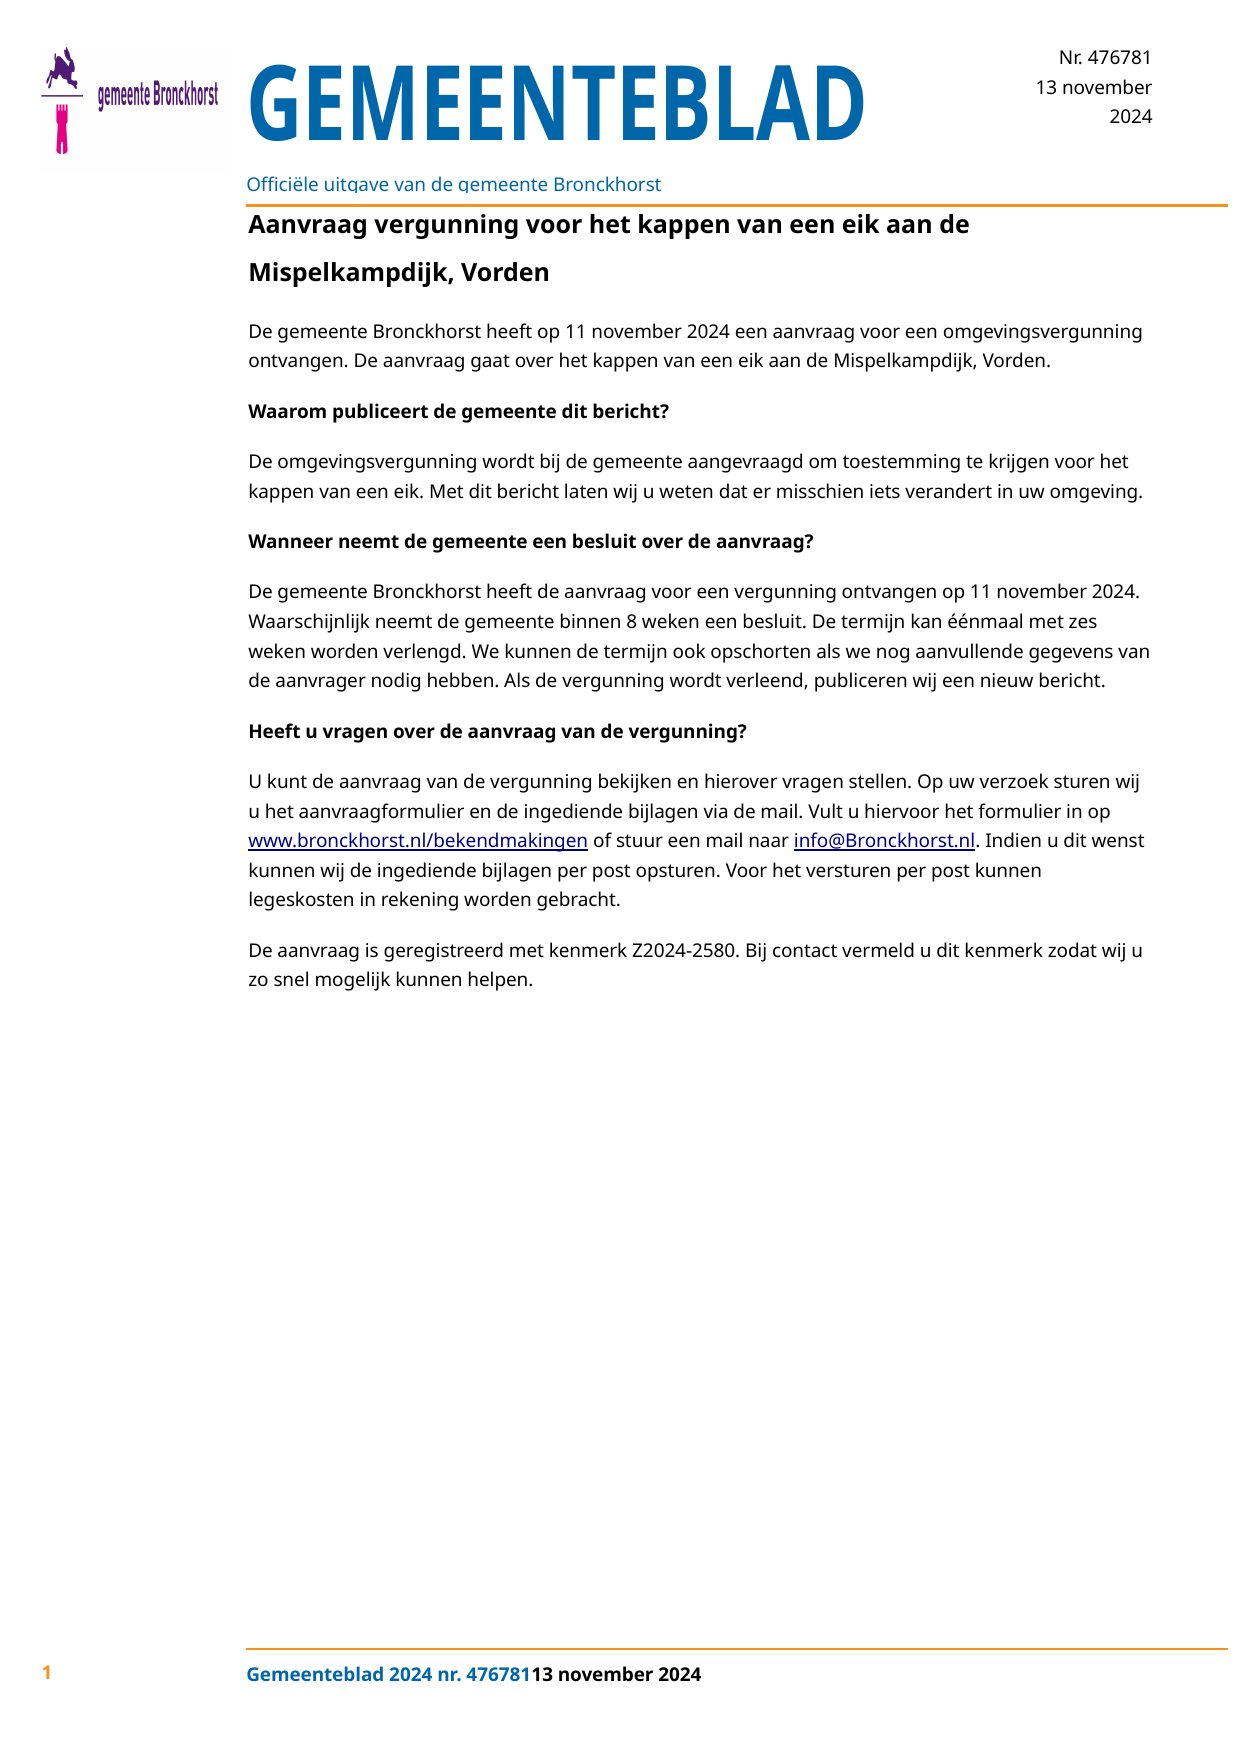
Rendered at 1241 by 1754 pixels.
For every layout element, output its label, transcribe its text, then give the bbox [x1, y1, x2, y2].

text De gemeente Bronckhorst heeft op 11 november 2024 een aanvraag voor een omgevingsvergunning ontvangen. De aanvraag gaat over het kappen van een eik aan de Mispelkampdijk, Vorden. [248, 318, 1152, 373]
text De omgevingsvergunning wordt bij de gemeente aangevraagd om toestemming te krijgen voor het kappen van een eik. Met dit bericht laten wij u weten dat er misschien iets verandert in uw omgeving. [248, 448, 1152, 504]
text Wanneer neemt de gemeente een besluit over de aanvraag? [248, 528, 1152, 554]
text U kunt de aanvraag van de vergunning bekijken en hierover vragen stellen. Op uw verzoek sturen wij u het aanvraagformulier en de ingediende bijlagen via de mail. Vult u hiervoor het formulier in op www.bronckhorst.nl/bekendmakingen of stuur een mail naar info@Bronckhorst.nl. Indien u dit wenst kunnen wij de ingediende bijlagen per post opsturen. Voor het versturen per post kunnen legeskosten in rekening worden gebracht. [248, 768, 1152, 912]
text Waarom publiceert de gemeente dit bericht? [248, 398, 1152, 424]
picture [41, 47, 231, 172]
text Aanvraag vergunning voor het kappen van een eik aan de Mispelkampdijk, Vorden [248, 207, 1152, 288]
text De aanvraag is geregistreerd met kenmerk Z2024-2580. Bij contact vermeld u dit kenmerk zodat wij u zo snel mogelijk kunnen helpen. [248, 937, 1152, 992]
text Heeft u vragen over de aanvraag van de vergunning? [248, 718, 1152, 744]
text De gemeente Bronckhorst heeft de aanvraag voor een vergunning ontvangen op 11 november 2024. Waarschijnlijk neemt de gemeente binnen 8 weken een besluit. De termijn kan éénmaal met zes weken worden verlengd. We kunnen de termijn ook opschorten als we nog aanvullende gegevens van de aanvrager nodig hebben. Als de vergunning wordt verleend, publiceren wij een nieuw bericht. [248, 579, 1152, 693]
